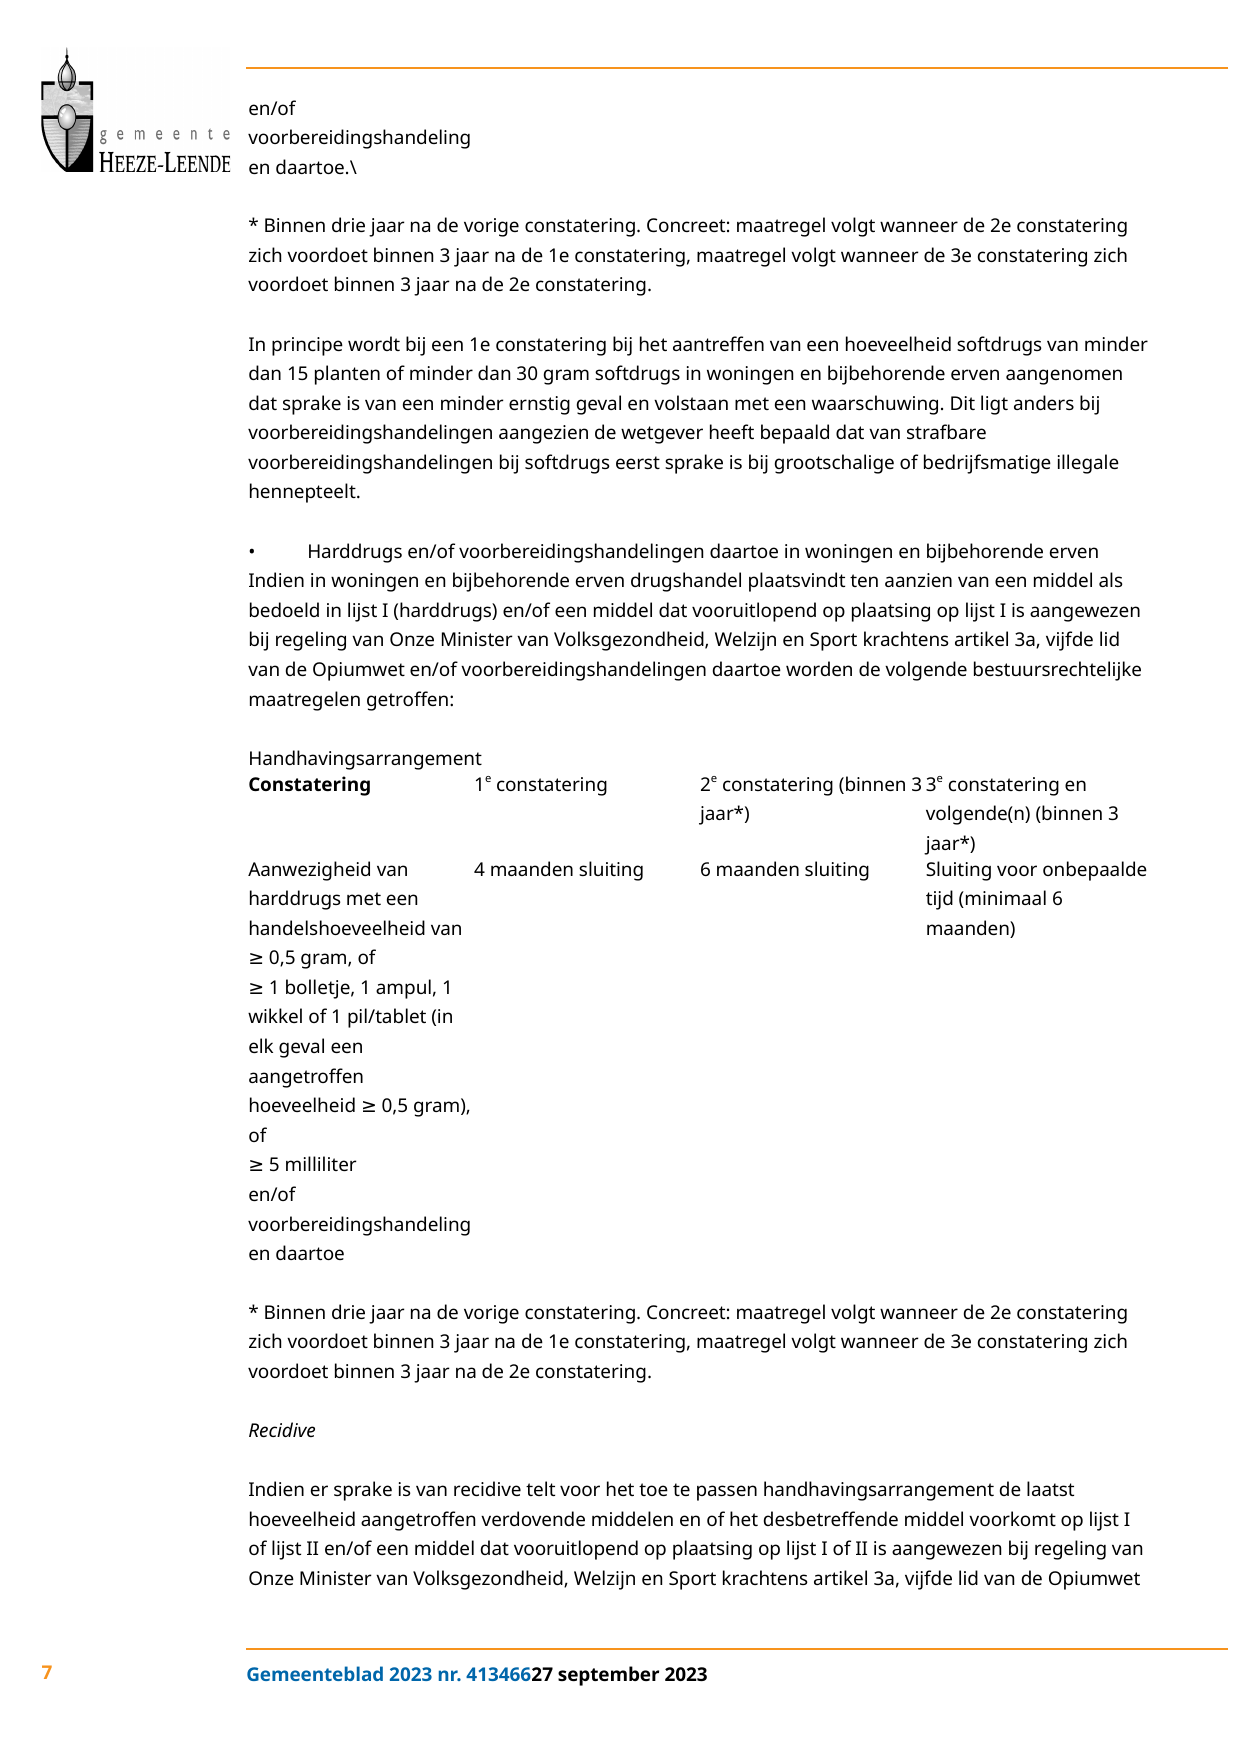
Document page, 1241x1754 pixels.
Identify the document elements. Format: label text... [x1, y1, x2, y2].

table_cell Constatering [248, 771, 474, 856]
list Harddrugs en/of voorbereidingshandelingen daartoe in woningen en bijbehorende erven [248, 538, 1152, 564]
table_cell 2e constatering (binnen 3 jaar*) [700, 771, 926, 856]
text * Binnen drie jaar na de vorige constatering. Concreet: maatregel volgt wanneer de 2e constatering zich voordoet binnen 3 jaar na de 1e constatering, maatregel volgt wanneer de 3e constatering zich voordoet binnen 3 jaar na de 2e constatering. [248, 1299, 1152, 1384]
text Indien in woningen en bijbehorende erven drugshandel plaatsvindt ten aanzien van een middel als bedoeld in lijst I (harddrugs) en/of een middel dat vooruitlopend op plaatsing op lijst I is aangewezen bij regeling van Onze Minister van Volksgezondheid, Welzijn en Sport krachtens artikel 3a, vijfde lid van de Opiumwet en/of voorbereidingshandelingen daartoe worden de volgende bestuursrechtelijke maatregelen getroffen: [248, 567, 1152, 712]
text Recidive [248, 1417, 1152, 1443]
table_cell [474, 95, 700, 180]
table_cell Sluiting voor onbepaalde tijd (minimaal 6 maanden) [926, 856, 1152, 1266]
text In principe wordt bij een 1e constatering bij het aantreffen van een hoeveelheid softdrugs van minder dan 15 planten of minder dan 30 gram softdrugs in woningen en bijbehorende erven aangenomen dat sprake is van een minder ernstig geval en volstaan met een waarschuwing. Dit ligt anders bij voorbereidingshandelingen aangezien de wetgever heeft bepaald dat van strafbare voorbereidingshandelingen bij softdrugs eerst sprake is bij grootschalige of bedrijfsmatige illegale hennepteelt. [248, 331, 1152, 504]
table_cell [700, 95, 926, 180]
text Indien er sprake is van recidive telt voor het toe te passen handhavingsarrangement de laatst hoeveelheid aangetroffen verdovende middelen en of het desbetreffende middel voorkomt op lijst I of lijst II en/of een middel dat vooruitlopend op plaatsing op lijst I of II is aangewezen bij regeling van Onze Minister van Volksgezondheid, Welzijn en Sport krachtens artikel 3a, vijfde lid van de Opiumwet [248, 1476, 1152, 1591]
table_cell 6 maanden sluiting [700, 856, 926, 1266]
table_cell 4 maanden sluiting [474, 856, 700, 1266]
table_cell Aanwezigheid van harddrugs met een handelshoeveelheid van ≥ 0,5 gram, of ≥ 1 bolletje, 1 ampul, 1 wikkel of 1 pil/tablet (in elk geval een aangetroffen hoeveelheid ≥ 0,5 gram), of ≥ 5 milliliter en/of voorbereidingshandelingen daartoe [248, 856, 474, 1266]
text * Binnen drie jaar na de vorige constatering. Concreet: maatregel volgt wanneer de 2e constatering zich voordoet binnen 3 jaar na de 1e constatering, maatregel volgt wanneer de 3e constatering zich voordoet binnen 3 jaar na de 2e constatering. [248, 212, 1152, 297]
table_cell en/of voorbereidingshandelingen daartoe.\ [248, 95, 474, 180]
table_cell [926, 95, 1152, 180]
table_header Handhavingsarrangement [248, 745, 1152, 771]
table_cell 1e constatering [474, 771, 700, 856]
table_cell 3e constatering en volgende(n) (binnen 3 jaar*) [926, 771, 1152, 856]
picture [41, 47, 231, 172]
